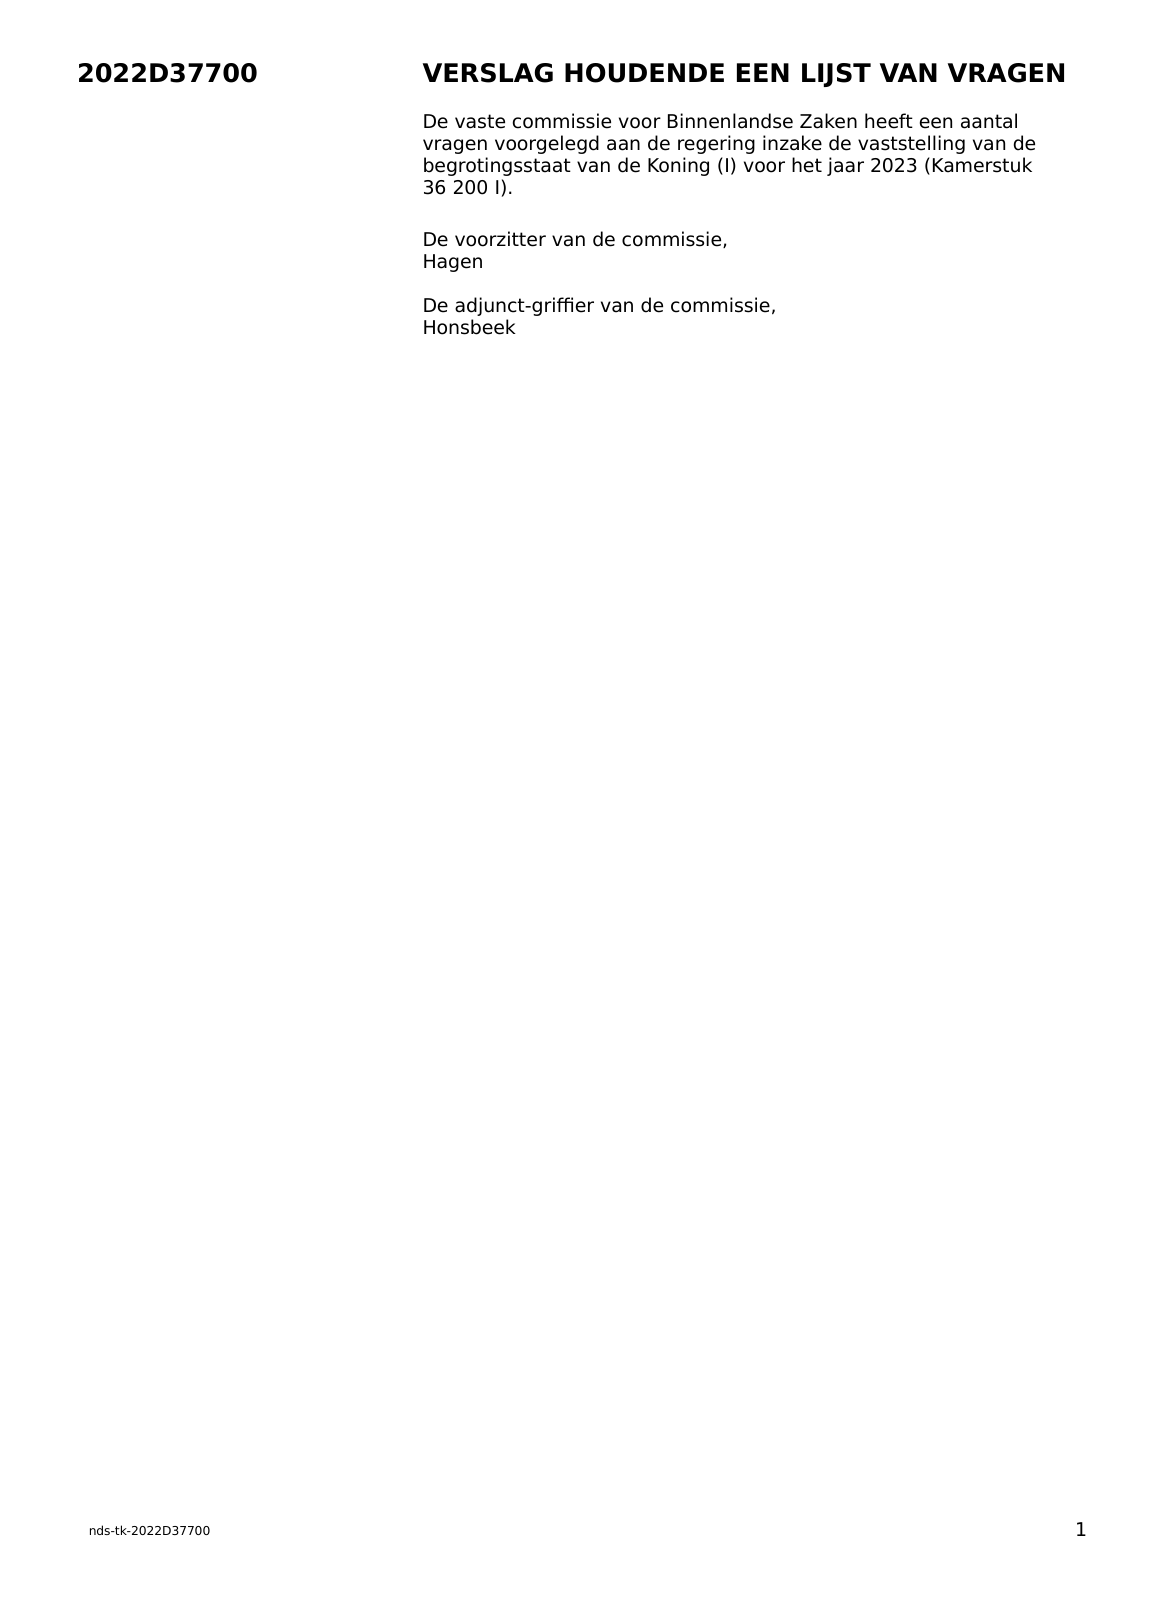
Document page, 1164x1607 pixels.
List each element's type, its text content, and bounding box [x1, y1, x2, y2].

text De vaste commissie voor Binnenlandse Zaken heeft een aantal vragen voorgelegd aan de regering inzake de vaststelling van de begrotingsstaat van de Koning (I) voor het jaar 2023 (Kamerstuk 36 200 I). [422, 111, 1087, 199]
text De adjunct-griffier van de commissie, Honsbeek [422, 295, 1087, 339]
text De voorzitter van de commissie, Hagen [422, 229, 1087, 273]
text nds-tk-2022D37700 [88, 1524, 323, 1538]
text 2022D37700 VERSLAG HOUDENDE EEN LIJST VAN VRAGEN [77, 59, 1087, 89]
